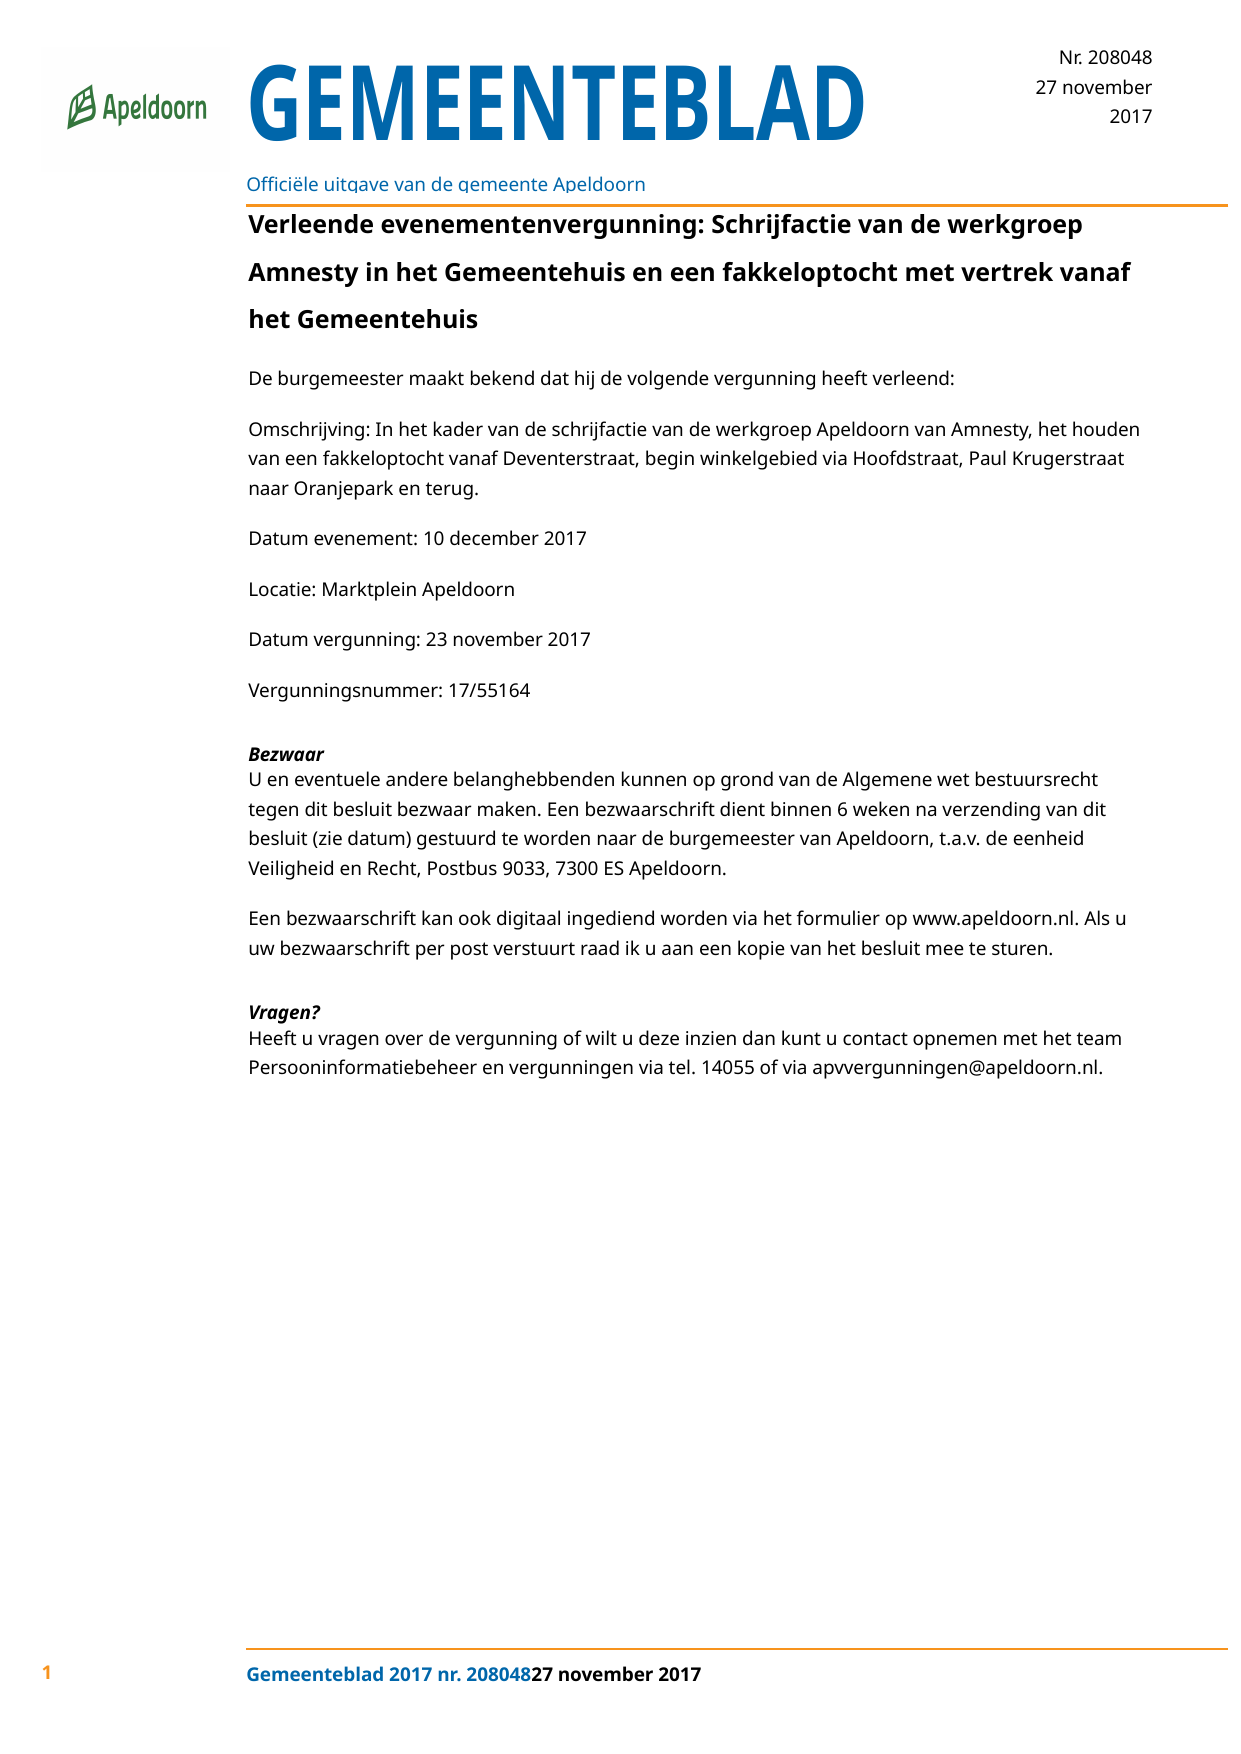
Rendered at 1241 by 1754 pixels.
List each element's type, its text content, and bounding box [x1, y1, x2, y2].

text Vragen? [248, 999, 1152, 1025]
text Omschrijving: In het kader van de schrijfactie van de werkgroep Apeldoorn van Amnesty, het houden van een fakkeloptocht vanaf Deventerstraat, begin winkelgebied via Hoofdstraat, Paul Krugerstraat naar Oranjepark en terug. [248, 416, 1152, 501]
text Locatie: Marktplein Apeldoorn [248, 576, 1152, 602]
text U en eventuele andere belanghebbenden kunnen op grond van de Algemene wet bestuursrecht tegen dit besluit bezwaar maken. Een bezwaarschrift dient binnen 6 weken na verzending van dit besluit (zie datum) gestuurd te worden naar de burgemeester van Apeldoorn, t.a.v. de eenheid Veiligheid en Recht, Postbus 9033, 7300 ES Apeldoorn. [248, 766, 1152, 881]
text Een bezwaarschrift kan ook digitaal ingediend worden via het formulier op www.apeldoorn.nl. Als u uw bezwaarschrift per post verstuurt raad ik u aan een kopie van het besluit mee te sturen. [248, 906, 1152, 961]
text Vergunningsnummer: 17/55164 [248, 677, 1152, 702]
text Heeft u vragen over de vergunning of wilt u deze inzien dan kunt u contact opnemen met het team Persooninformatiebeheer en vergunningen via tel. 14055 of via apvvergunningen@apeldoorn.nl. [248, 1025, 1152, 1080]
text Datum evenement: 10 december 2017 [248, 526, 1152, 551]
text De burgemeester maakt bekend dat hij de volgende vergunning heeft verleend: [248, 366, 1152, 391]
text Verleende evenementenvergunning: Schrijfactie van de werkgroep Amnesty in het Gemeentehuis en een fakkeloptocht met vertrek vanaf het Gemeentehuis [248, 207, 1152, 336]
text Datum vergunning: 23 november 2017 [248, 626, 1152, 652]
text Bezwaar [248, 741, 1152, 766]
picture [41, 47, 231, 172]
